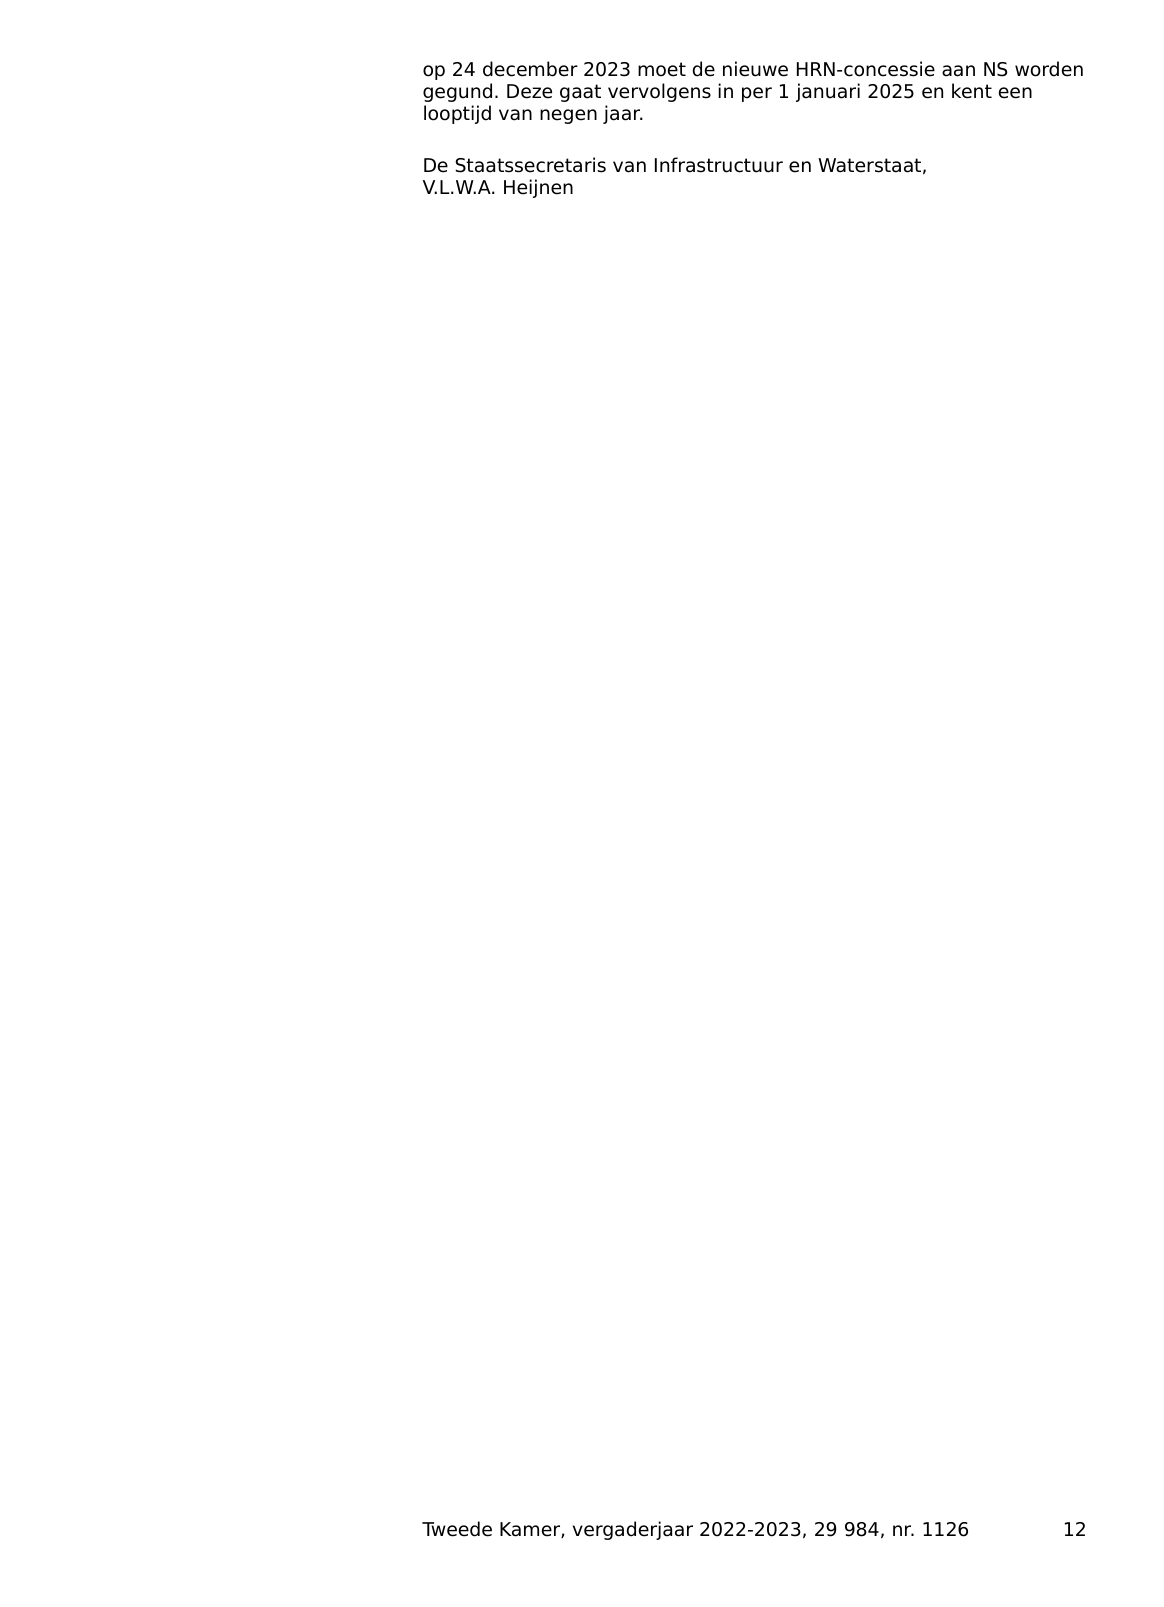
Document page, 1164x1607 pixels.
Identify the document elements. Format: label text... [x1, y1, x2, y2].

text De Staatssecretaris van Infrastructuur en Waterstaat, V.L.W.A. Heijnen [422, 155, 1087, 199]
text op 24 december 2023 moet de nieuwe HRN-concessie aan NS worden gegund. Deze gaat vervolgens in per 1 januari 2025 en kent een looptijd van negen jaar. [422, 59, 1087, 125]
